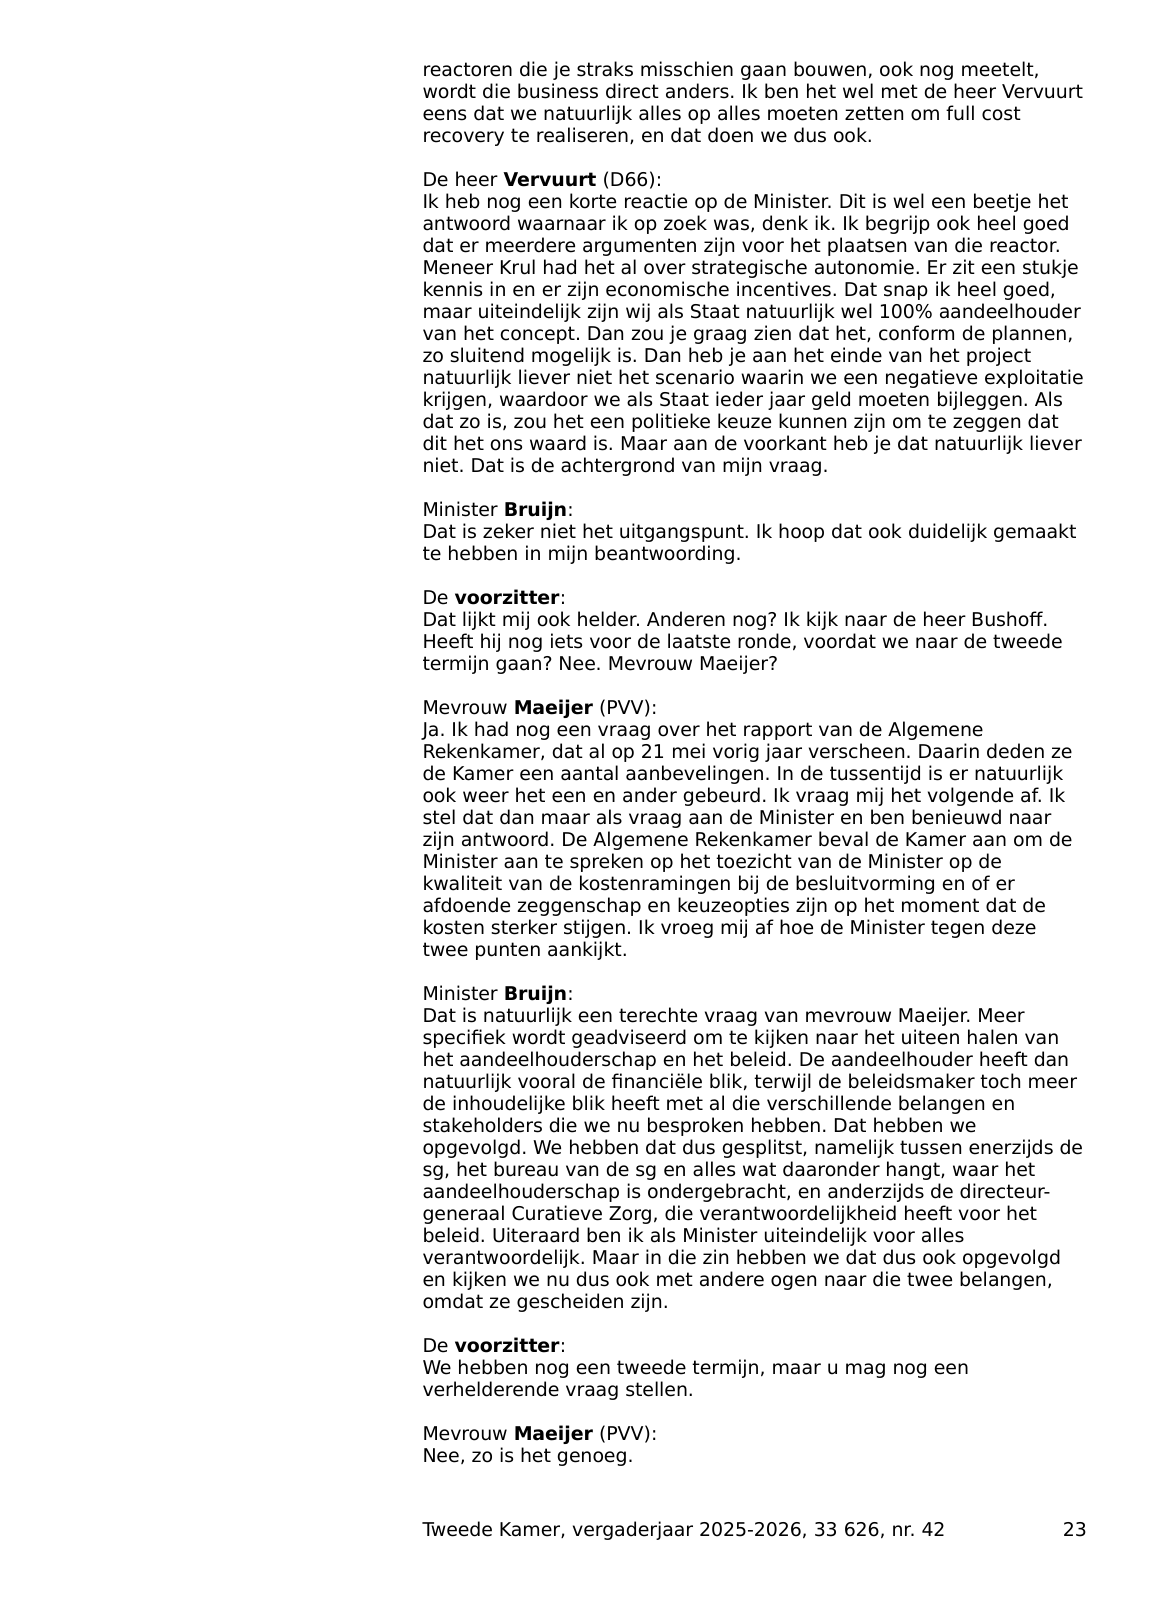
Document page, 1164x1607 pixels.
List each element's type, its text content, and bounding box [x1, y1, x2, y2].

text Dat lijkt mij ook helder. Anderen nog? Ik kijk naar de heer Bushoff. Heeft hij nog iets voor de laatste ronde, voordat we naar de tweede termijn gaan? Nee. Mevrouw Maeijer? [422, 609, 1087, 675]
text We hebben nog een tweede termijn, maar u mag nog een verhelderende vraag stellen. [422, 1357, 1087, 1401]
text De heer Vervuurt (D66): [422, 169, 1087, 191]
text Mevrouw Maeijer (PVV): [422, 1423, 1087, 1445]
text Ik heb nog een korte reactie op de Minister. Dit is wel een beetje het antwoord waarnaar ik op zoek was, denk ik. Ik begrijp ook heel goed dat er meerdere argumenten zijn voor het plaatsen van die reactor. Meneer Krul had het al over strategische autonomie. Er zit een stukje kennis in en er zijn economische incentives. Dat snap ik heel goed, maar uiteindelijk zijn wij als Staat natuurlijk wel 100% aandeelhouder van het concept. Dan zou je graag zien dat het, conform de plannen, zo sluitend mogelijk is. Dan heb je aan het einde van het project natuurlijk liever niet het scenario waarin we een negatieve exploitatie krijgen, waardoor we als Staat ieder jaar geld moeten bijleggen. Als dat zo is, zou het een politieke keuze kunnen zijn om te zeggen dat dit het ons waard is. Maar aan de voorkant heb je dat natuurlijk liever niet. Dat is de achtergrond van mijn vraag. [422, 191, 1087, 477]
text Nee, zo is het genoeg. [422, 1445, 1087, 1467]
text Minister Bruijn: [422, 983, 1087, 1005]
text Ja. Ik had nog een vraag over het rapport van de Algemene Rekenkamer, dat al op 21 mei vorig jaar verscheen. Daarin deden ze de Kamer een aantal aanbevelingen. In de tussentijd is er natuurlijk ook weer het een en ander gebeurd. Ik vraag mij het volgende af. Ik stel dat dan maar als vraag aan de Minister en ben benieuwd naar zijn antwoord. De Algemene Rekenkamer beval de Kamer aan om de Minister aan te spreken op het toezicht van de Minister op de kwaliteit van de kostenramingen bij de besluitvorming en of er afdoende zeggenschap en keuzeopties zijn op het moment dat de kosten sterker stijgen. Ik vroeg mij af hoe de Minister tegen deze twee punten aankijkt. [422, 719, 1087, 961]
text De voorzitter: [422, 1335, 1087, 1357]
text Minister Bruijn: [422, 499, 1087, 521]
text De voorzitter: [422, 587, 1087, 609]
text Mevrouw Maeijer (PVV): [422, 697, 1087, 719]
text reactoren die je straks misschien gaan bouwen, ook nog meetelt, wordt die business direct anders. Ik ben het wel met de heer Vervuurt eens dat we natuurlijk alles op alles moeten zetten om full cost recovery te realiseren, en dat doen we dus ook. [422, 59, 1087, 147]
text Dat is zeker niet het uitgangspunt. Ik hoop dat ook duidelijk gemaakt te hebben in mijn beantwoording. [422, 521, 1087, 565]
text Dat is natuurlijk een terechte vraag van mevrouw Maeijer. Meer specifiek wordt geadviseerd om te kijken naar het uiteen halen van het aandeelhouderschap en het beleid. De aandeelhouder heeft dan natuurlijk vooral de financiële blik, terwijl de beleidsmaker toch meer de inhoudelijke blik heeft met al die verschillende belangen en stakeholders die we nu besproken hebben. Dat hebben we opgevolgd. We hebben dat dus gesplitst, namelijk tussen enerzijds de sg, het bureau van de sg en alles wat daaronder hangt, waar het aandeelhouderschap is ondergebracht, en anderzijds de directeur-generaal Curatieve Zorg, die verantwoordelijkheid heeft voor het beleid. Uiteraard ben ik als Minister uiteindelijk voor alles verantwoordelijk. Maar in die zin hebben we dat dus ook opgevolgd en kijken we nu dus ook met andere ogen naar die twee belangen, omdat ze gescheiden zijn. [422, 1005, 1087, 1313]
